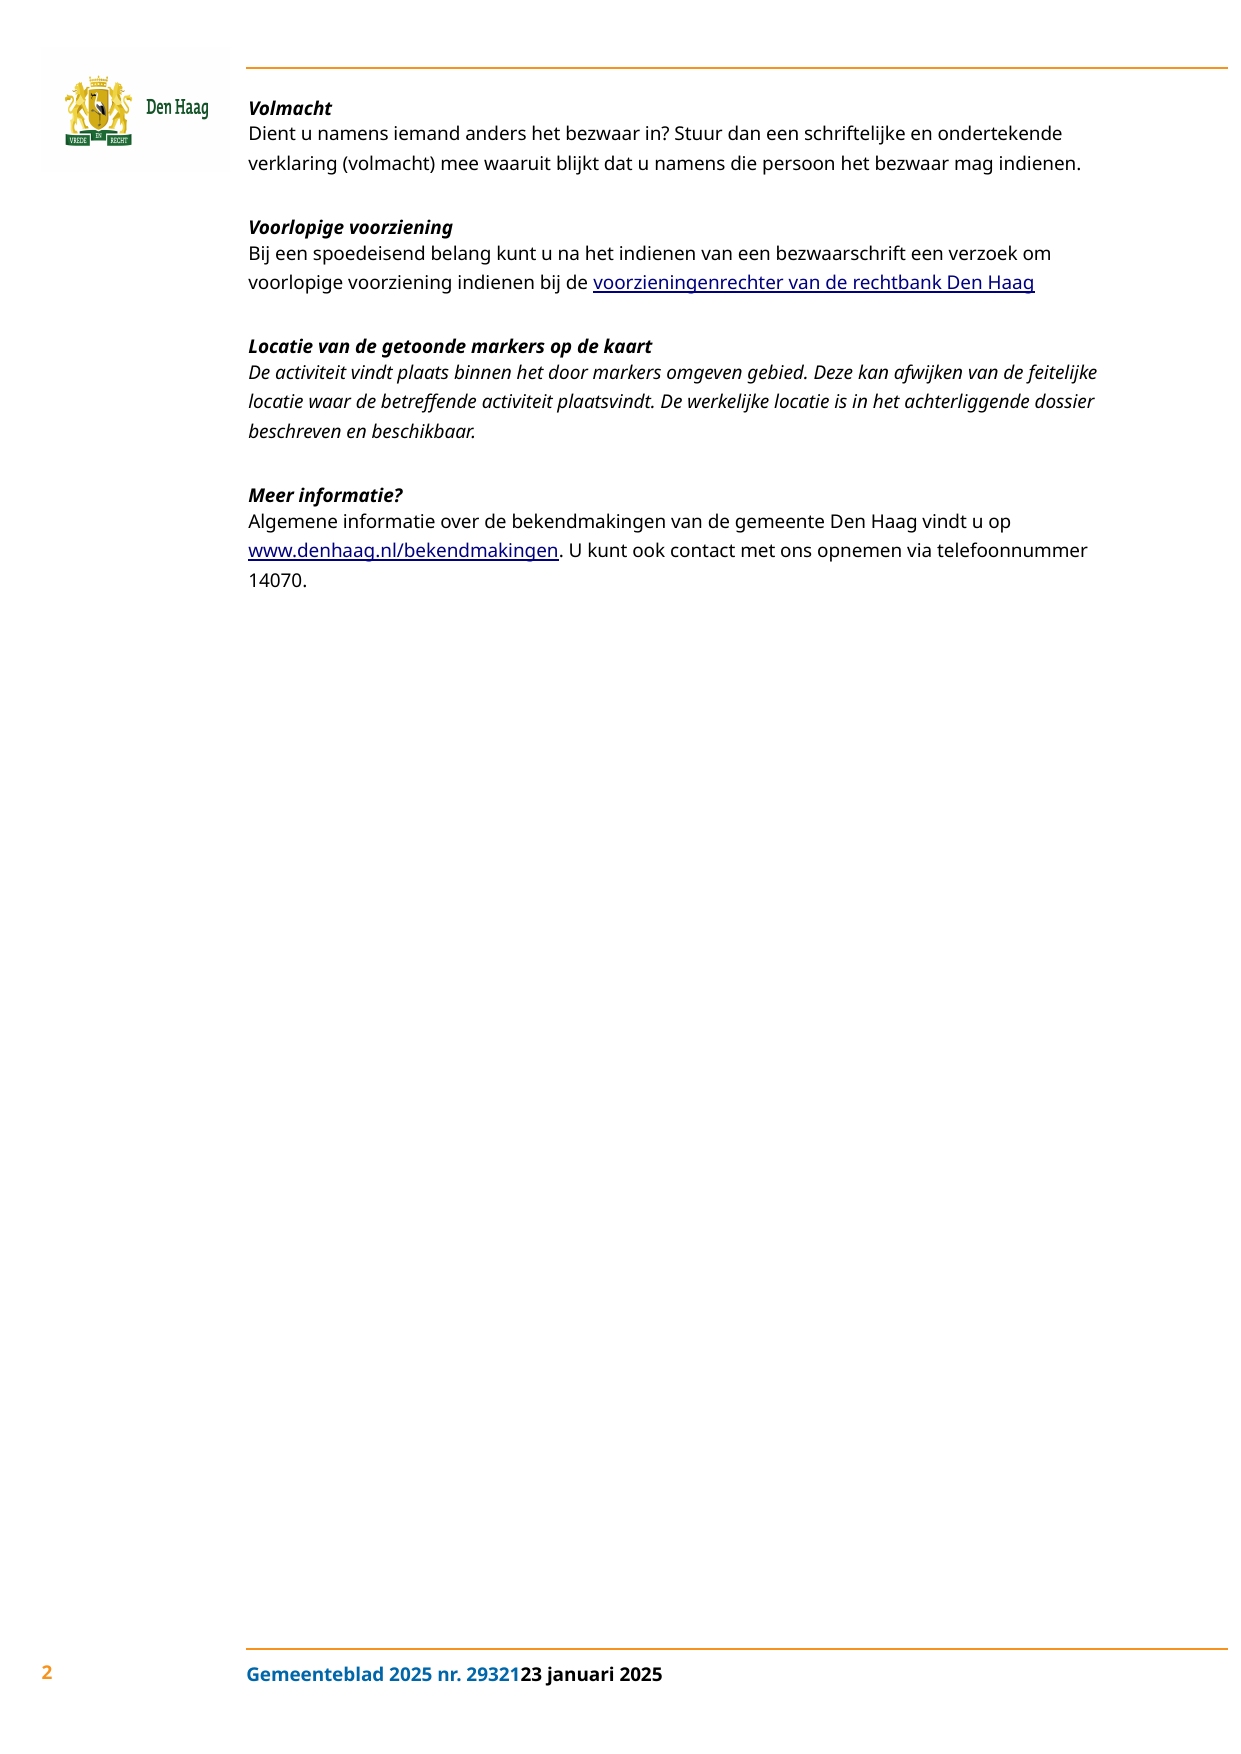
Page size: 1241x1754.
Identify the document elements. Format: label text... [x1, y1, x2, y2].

text Locatie van de getoonde markers op de kaart [248, 333, 1152, 359]
text Algemene informatie over de bekendmakingen van de gemeente Den Haag vindt u op www.denhaag.nl/bekendmakingen. U kunt ook contact met ons opnemen via telefoonnummer 14070. [248, 508, 1152, 593]
picture [41, 47, 231, 172]
text Voorlopige voorziening [248, 214, 1152, 240]
text Meer informatie? [248, 482, 1152, 508]
text Dient u namens iemand anders het bezwaar in? Stuur dan een schriftelijke en ondertekende verklaring (volmacht) mee waaruit blijkt dat u namens die persoon het bezwaar mag indienen. [248, 121, 1152, 176]
text Bij een spoedeisend belang kunt u na het indienen van een bezwaarschrift een verzoek om voorlopige voorziening indienen bij de voorzieningenrechter van de rechtbank Den Haag [248, 240, 1152, 295]
text De activiteit vindt plaats binnen het door markers omgeven gebied. Deze kan afwijken van de feitelijke locatie waar de betreffende activiteit plaatsvindt. De werkelijke locatie is in het achterliggende dossier beschreven en beschikbaar. [248, 359, 1152, 444]
text Volmacht [248, 95, 1152, 121]
